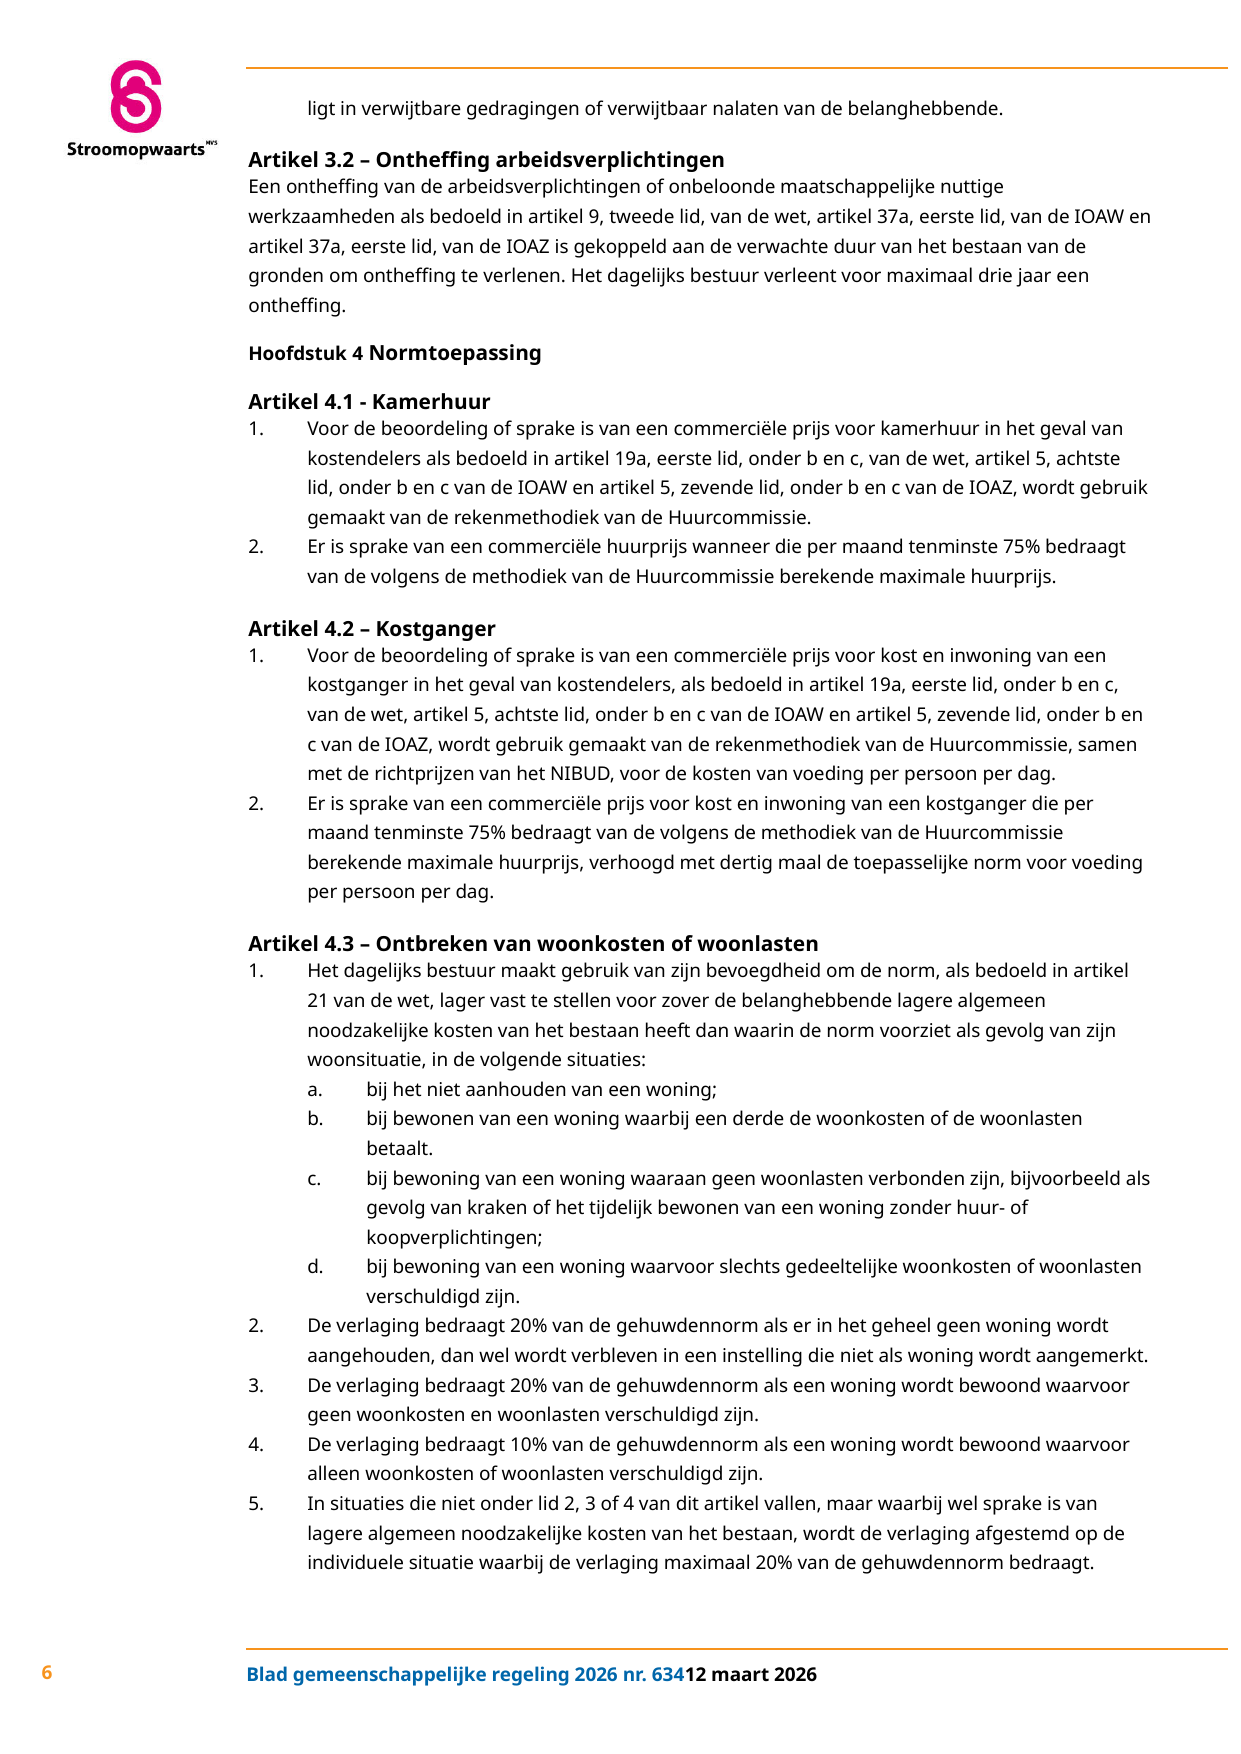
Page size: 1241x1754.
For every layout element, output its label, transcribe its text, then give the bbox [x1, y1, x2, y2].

list bij bewoning van een woning waarvoor slechts gedeeltelijke woonkosten of woonlasten verschuldigd zijn. [307, 1253, 1152, 1309]
list bij bewoning van een woning waaraan geen woonlasten verbonden zijn, bijvoorbeeld als gevolg van kraken of het tijdelijk bewonen van een woning zonder huur- of koopverplichtingen; [307, 1165, 1152, 1249]
list De verlaging bedraagt 10% van de gehuwdennorm als een woning wordt bewoond waarvoor alleen woonkosten of woonlasten verschuldigd zijn. [248, 1431, 1152, 1486]
list bij bewonen van een woning waarbij een derde de woonkosten of de woonlasten betaalt. [307, 1106, 1152, 1161]
text Artikel 4.3 – Ontbreken van woonkosten of woonlasten [248, 929, 1152, 958]
list Er is sprake van een commerciële huurprijs wanneer die per maand tenminste 75% bedraagt van de volgens de methodiek van de Huurcommissie berekende maximale huurprijs. [248, 534, 1152, 589]
list Voor de beoordeling of sprake is van een commerciële prijs voor kost en inwoning van een kostganger in het geval van kostendelers, als bedoeld in artikel 19a, eerste lid, onder b en c, van de wet, artikel 5, achtste lid, onder b en c van de IOAW en artikel 5, zevende lid, onder b en c van de IOAZ, wordt gebruik gemaakt van de rekenmethodiek van de Huurcommissie, samen met de richtprijzen van het NIBUD, voor de kosten van voeding per persoon per dag. [248, 642, 1152, 786]
list bij het niet aanhouden van een woning; [307, 1076, 1152, 1102]
text Een ontheffing van de arbeidsverplichtingen of onbeloonde maatschappelijke nuttige werkzaamheden als bedoeld in artikel 9, tweede lid, van de wet, artikel 37a, eerste lid, van de IOAW en artikel 37a, eerste lid, van de IOAZ is gekoppeld aan de verwachte duur van het bestaan van de gronden om ontheffing te verlenen. Het dagelijks bestuur verleent voor maximaal drie jaar een ontheffing. [248, 174, 1152, 318]
picture [41, 47, 231, 172]
list In situaties die niet onder lid 2, 3 of 4 van dit artikel vallen, maar waarbij wel sprake is van lagere algemeen noodzakelijke kosten van het bestaan, wordt de verlaging afgestemd op de individuele situatie waarbij de verlaging maximaal 20% van de gehuwdennorm bedraagt. [248, 1490, 1152, 1575]
text Hoofdstuk 4 Normtoepassing [248, 338, 1152, 366]
text Artikel 3.2 – Ontheffing arbeidsverplichtingen [248, 145, 1152, 174]
text Artikel 4.2 – Kostganger [248, 614, 1152, 642]
list Het dagelijks bestuur maakt gebruik van zijn bevoegdheid om de norm, als bedoeld in artikel 21 van de wet, lager vast te stellen voor zover de belanghebbende lagere algemeen noodzakelijke kosten van het bestaan heeft dan waarin de norm voorziet als gevolg van zijn woonsituatie, in de volgende situaties: [248, 958, 1152, 1072]
list ligt in verwijtbare gedragingen of verwijtbaar nalaten van de belanghebbende. [248, 95, 1152, 121]
list Voor de beoordeling of sprake is van een commerciële prijs voor kamerhuur in het geval van kostendelers als bedoeld in artikel 19a, eerste lid, onder b en c, van de wet, artikel 5, achtste lid, onder b en c van de IOAW en artikel 5, zevende lid, onder b en c van de IOAZ, wordt gebruik gemaakt van de rekenmethodiek van de Huurcommissie. [248, 415, 1152, 530]
list De verlaging bedraagt 20% van de gehuwdennorm als een woning wordt bewoond waarvoor geen woonkosten en woonlasten verschuldigd zijn. [248, 1372, 1152, 1427]
text Artikel 4.1 - Kamerhuur [248, 387, 1152, 415]
list De verlaging bedraagt 20% van de gehuwdennorm als er in het geheel geen woning wordt aangehouden, dan wel wordt verbleven in een instelling die niet als woning wordt aangemerkt. [248, 1313, 1152, 1368]
list Er is sprake van een commerciële prijs voor kost en inwoning van een kostganger die per maand tenminste 75% bedraagt van de volgens de methodiek van de Huurcommissie berekende maximale huurprijs, verhoogd met dertig maal de toepasselijke norm voor voeding per persoon per dag. [248, 790, 1152, 904]
